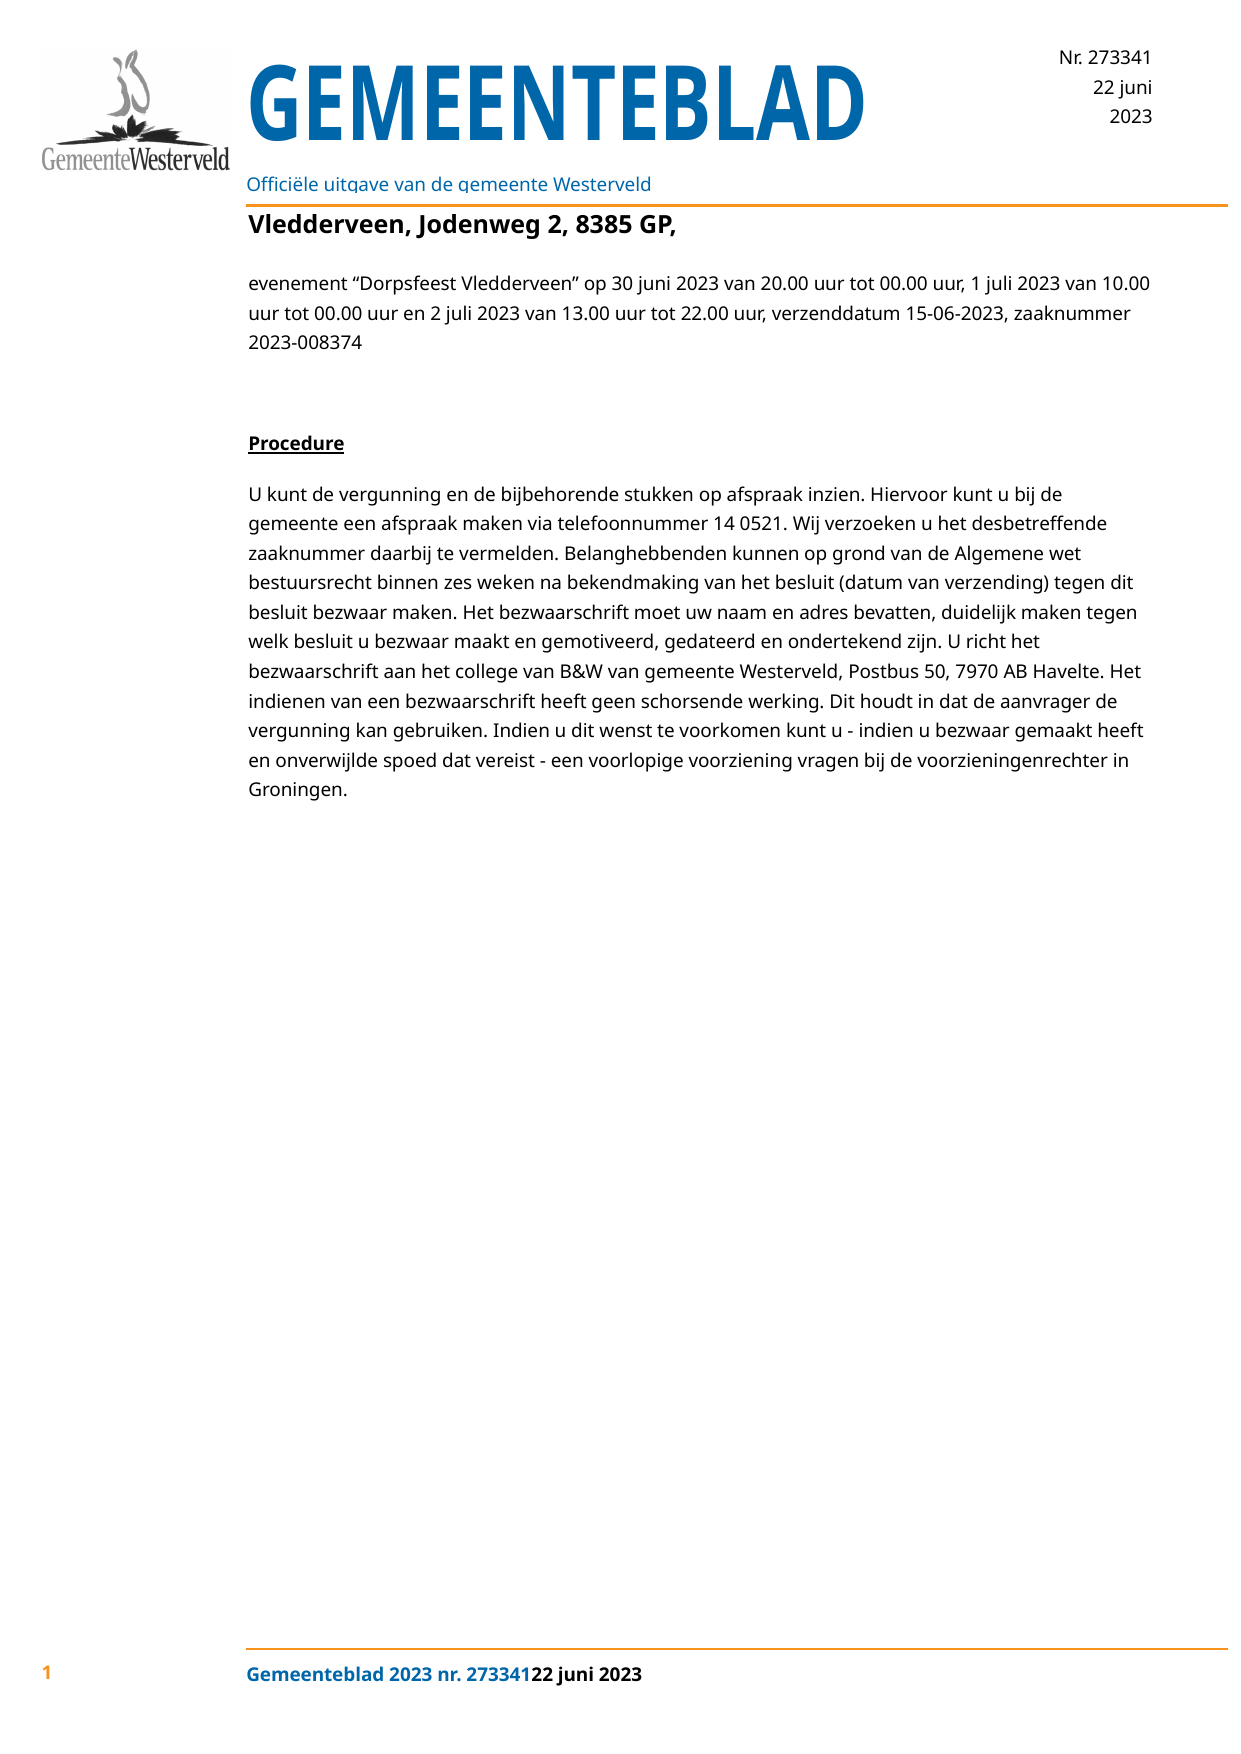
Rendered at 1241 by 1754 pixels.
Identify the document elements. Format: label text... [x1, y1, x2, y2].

picture [41, 47, 231, 172]
text Procedure [248, 430, 1152, 456]
text evenement “Dorpsfeest Vledderveen” op 30 juni 2023 van 20.00 uur tot 00.00 uur, 1 juli 2023 van 10.00 uur tot 00.00 uur en 2 juli 2023 van 13.00 uur tot 22.00 uur, verzenddatum 15-06-2023, zaaknummer 2023-008374 [248, 270, 1152, 355]
text U kunt de vergunning en de bijbehorende stukken op afspraak inzien. Hiervoor kunt u bij de gemeente een afspraak maken via telefoonnummer 14 0521. Wij verzoeken u het desbetreffende zaaknummer daarbij te vermelden. Belanghebbenden kunnen op grond van de Algemene wet bestuursrecht binnen zes weken na bekendmaking van het besluit (datum van verzending) tegen dit besluit bezwaar maken. Het bezwaarschrift moet uw naam en adres bevatten, duidelijk maken tegen welk besluit u bezwaar maakt en gemotiveerd, gedateerd en ondertekend zijn. U richt het bezwaarschrift aan het college van B&W van gemeente Westerveld, Postbus 50, 7970 AB Havelte. Het indienen van een bezwaarschrift heeft geen schorsende werking. Dit houdt in dat de aanvrager de vergunning kan gebruiken. Indien u dit wenst te voorkomen kunt u - indien u bezwaar gemaakt heeft en onverwijlde spoed dat vereist - een voorlopige voorziening vragen bij de voorzieningenrechter in Groningen. [248, 481, 1152, 802]
text Vledderveen, Jodenweg 2, 8385 GP, [248, 207, 1152, 241]
